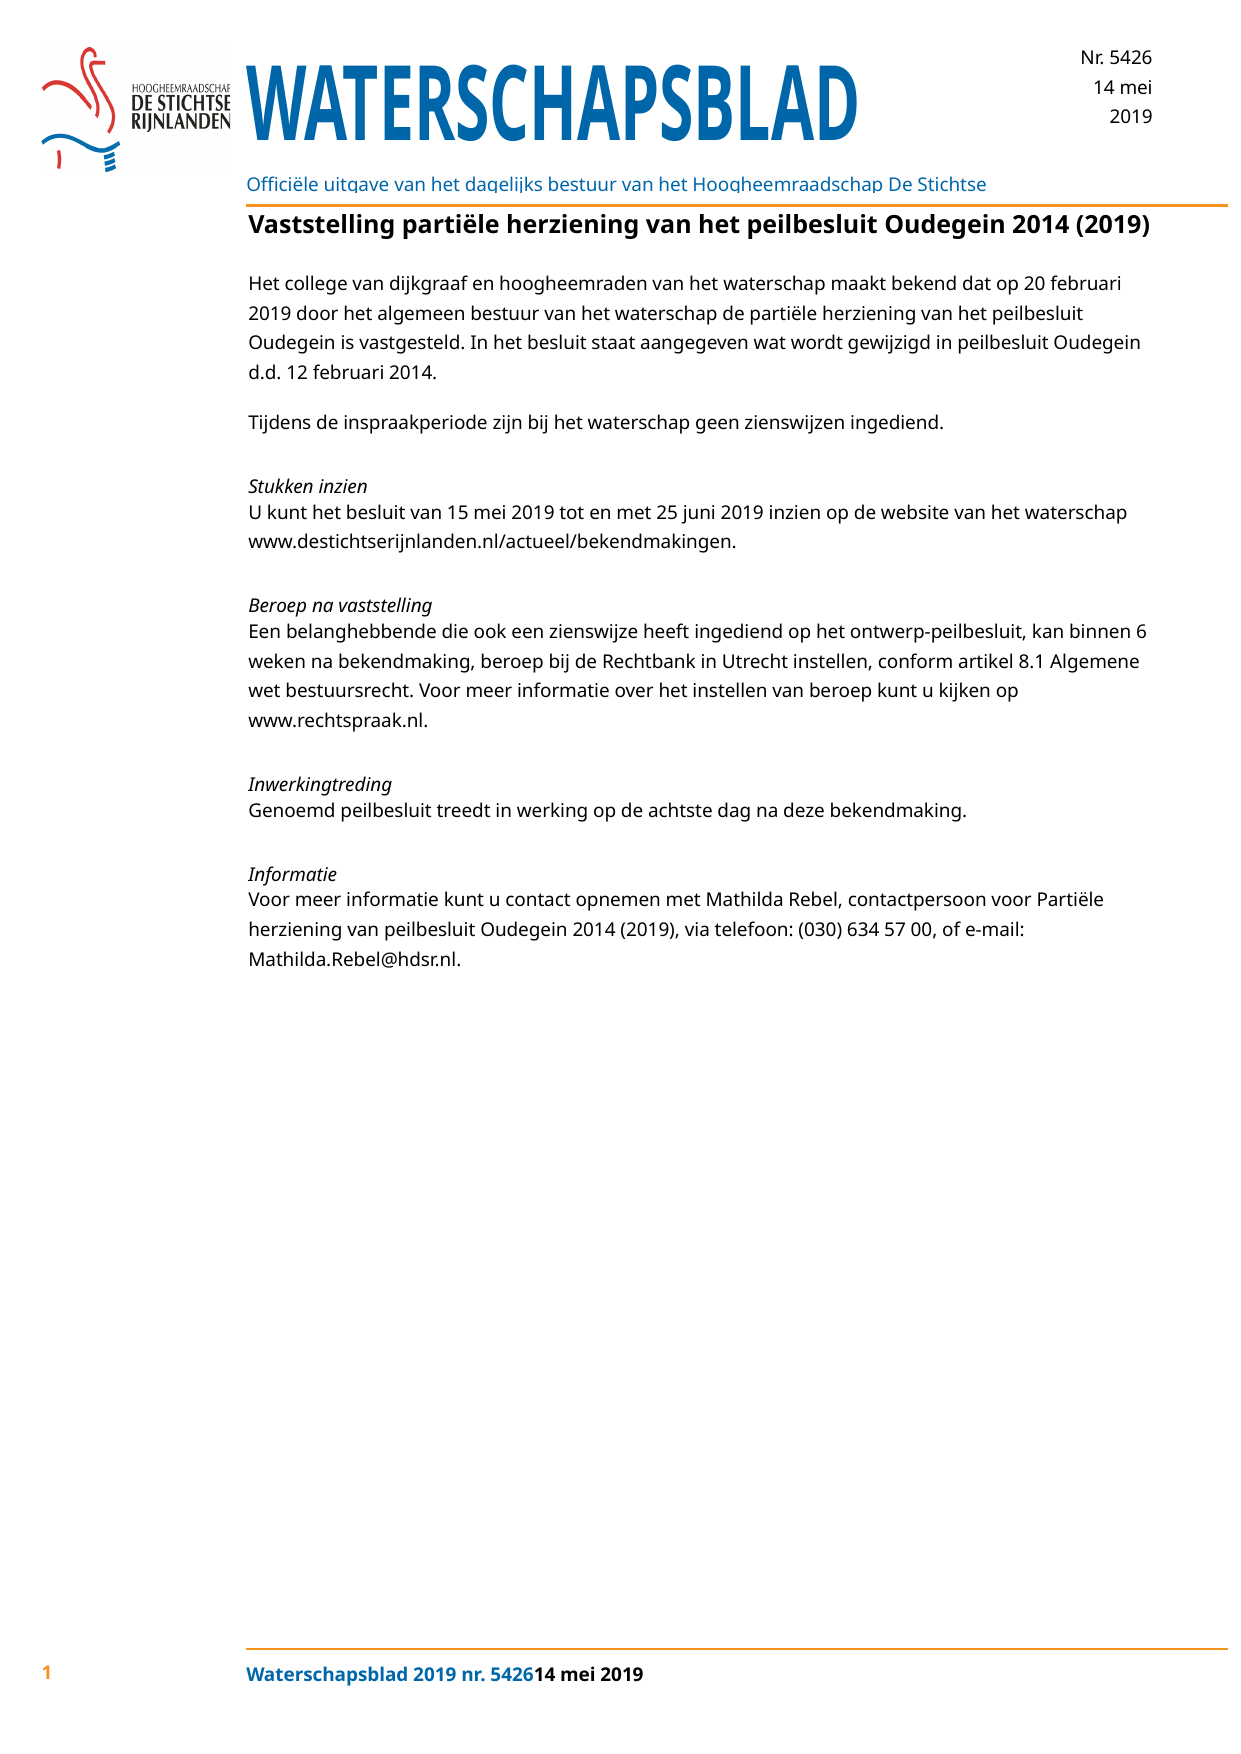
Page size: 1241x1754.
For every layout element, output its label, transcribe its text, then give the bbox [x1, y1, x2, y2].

text Vaststelling partiële herziening van het peilbesluit Oudegein 2014 (2019) [248, 207, 1152, 241]
text U kunt het besluit van 15 mei 2019 tot en met 25 juni 2019 inzien op de website van het waterschap www.destichtserijnlanden.nl/actueel/bekendmakingen. [248, 499, 1152, 554]
text Informatie [248, 861, 1152, 887]
text Genoemd peilbesluit treedt in werking op de achtste dag na deze bekendmaking. [248, 797, 1152, 823]
text Voor meer informatie kunt u contact opnemen met Mathilda Rebel, contactpersoon voor Partiële herziening van peilbesluit Oudegein 2014 (2019), via telefoon: (030) 634 57 00, of e-mail: Mathilda.Rebel@hdsr.nl. [248, 887, 1152, 971]
text Het college van dijkgraaf en hoogheemraden van het waterschap maakt bekend dat op 20 februari 2019 door het algemeen bestuur van het waterschap de partiële herziening van het peilbesluit Oudegein is vastgesteld. In het besluit staat aangegeven wat wordt gewijzigd in peilbesluit Oudegein d.d. 12 februari 2014. [248, 270, 1152, 385]
text Stukken inzien [248, 473, 1152, 499]
text Beroep na vaststelling [248, 593, 1152, 618]
text Inwerkingtreding [248, 771, 1152, 797]
text Een belanghebbende die ook een zienswijze heeft ingediend op het ontwerp-peilbesluit, kan binnen 6 weken na bekendmaking, beroep bij de Rechtbank in Utrecht instellen, conform artikel 8.1 Algemene wet bestuursrecht. Voor meer informatie over het instellen van beroep kunt u kijken op www.rechtspraak.nl. [248, 618, 1152, 733]
text Tijdens de inspraakperiode zijn bij het waterschap geen zienswijzen ingediend. [248, 409, 1152, 435]
picture [41, 47, 231, 172]
